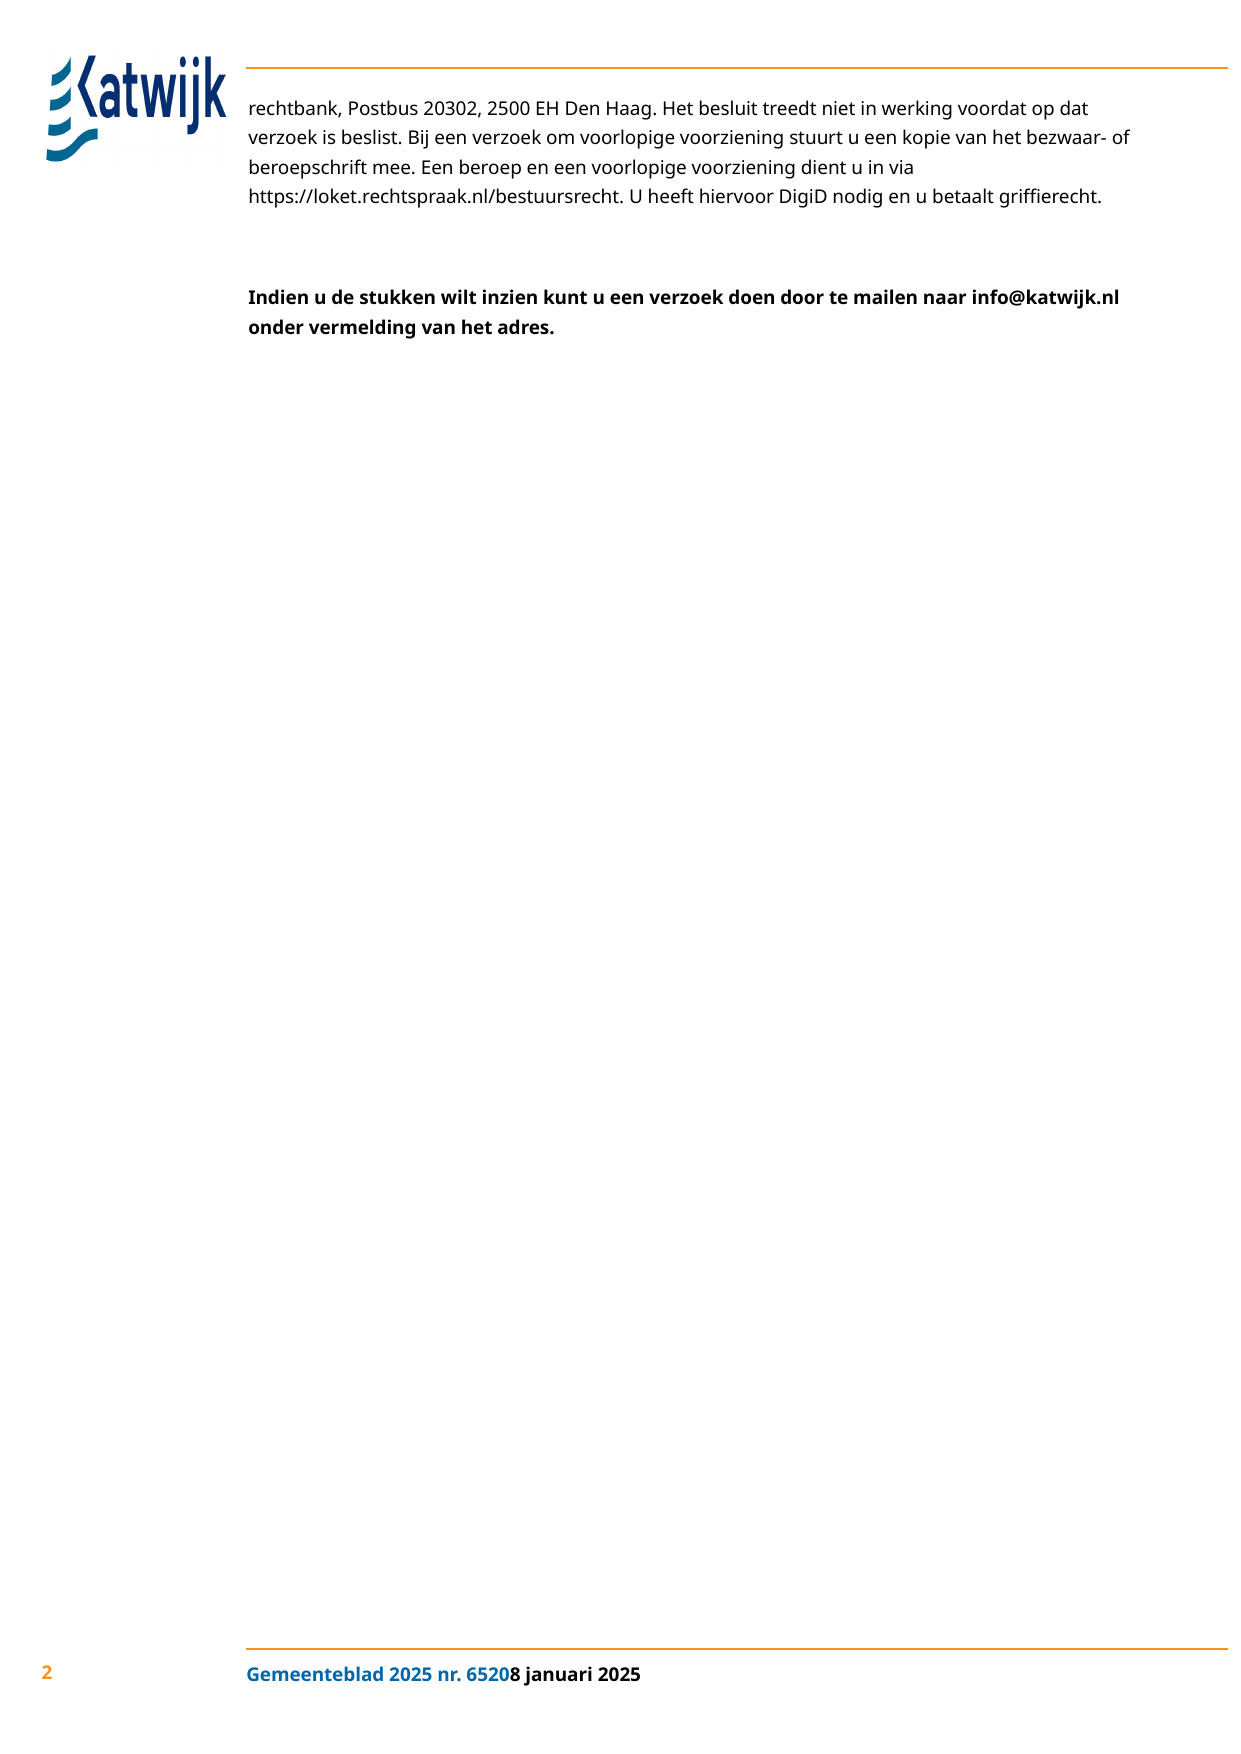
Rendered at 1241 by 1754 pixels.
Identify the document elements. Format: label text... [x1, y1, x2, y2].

text Indien u de stukken wilt inzien kunt u een verzoek doen door te mailen naar info@katwijk.nl onder vermelding van het adres. [248, 284, 1152, 340]
text rechtbank, Postbus 20302, 2500 EH Den Haag. Het besluit treedt niet in werking voordat op dat verzoek is beslist. Bij een verzoek om voorlopige voorziening stuurt u een kopie van het bezwaar- of beroepschrift mee. Een beroep en een voorlopige voorziening dient u in via https://loket.rechtspraak.nl/bestuursrecht. U heeft hiervoor DigiD nodig en u betaalt griffierecht. [248, 95, 1152, 209]
picture [41, 47, 231, 172]
